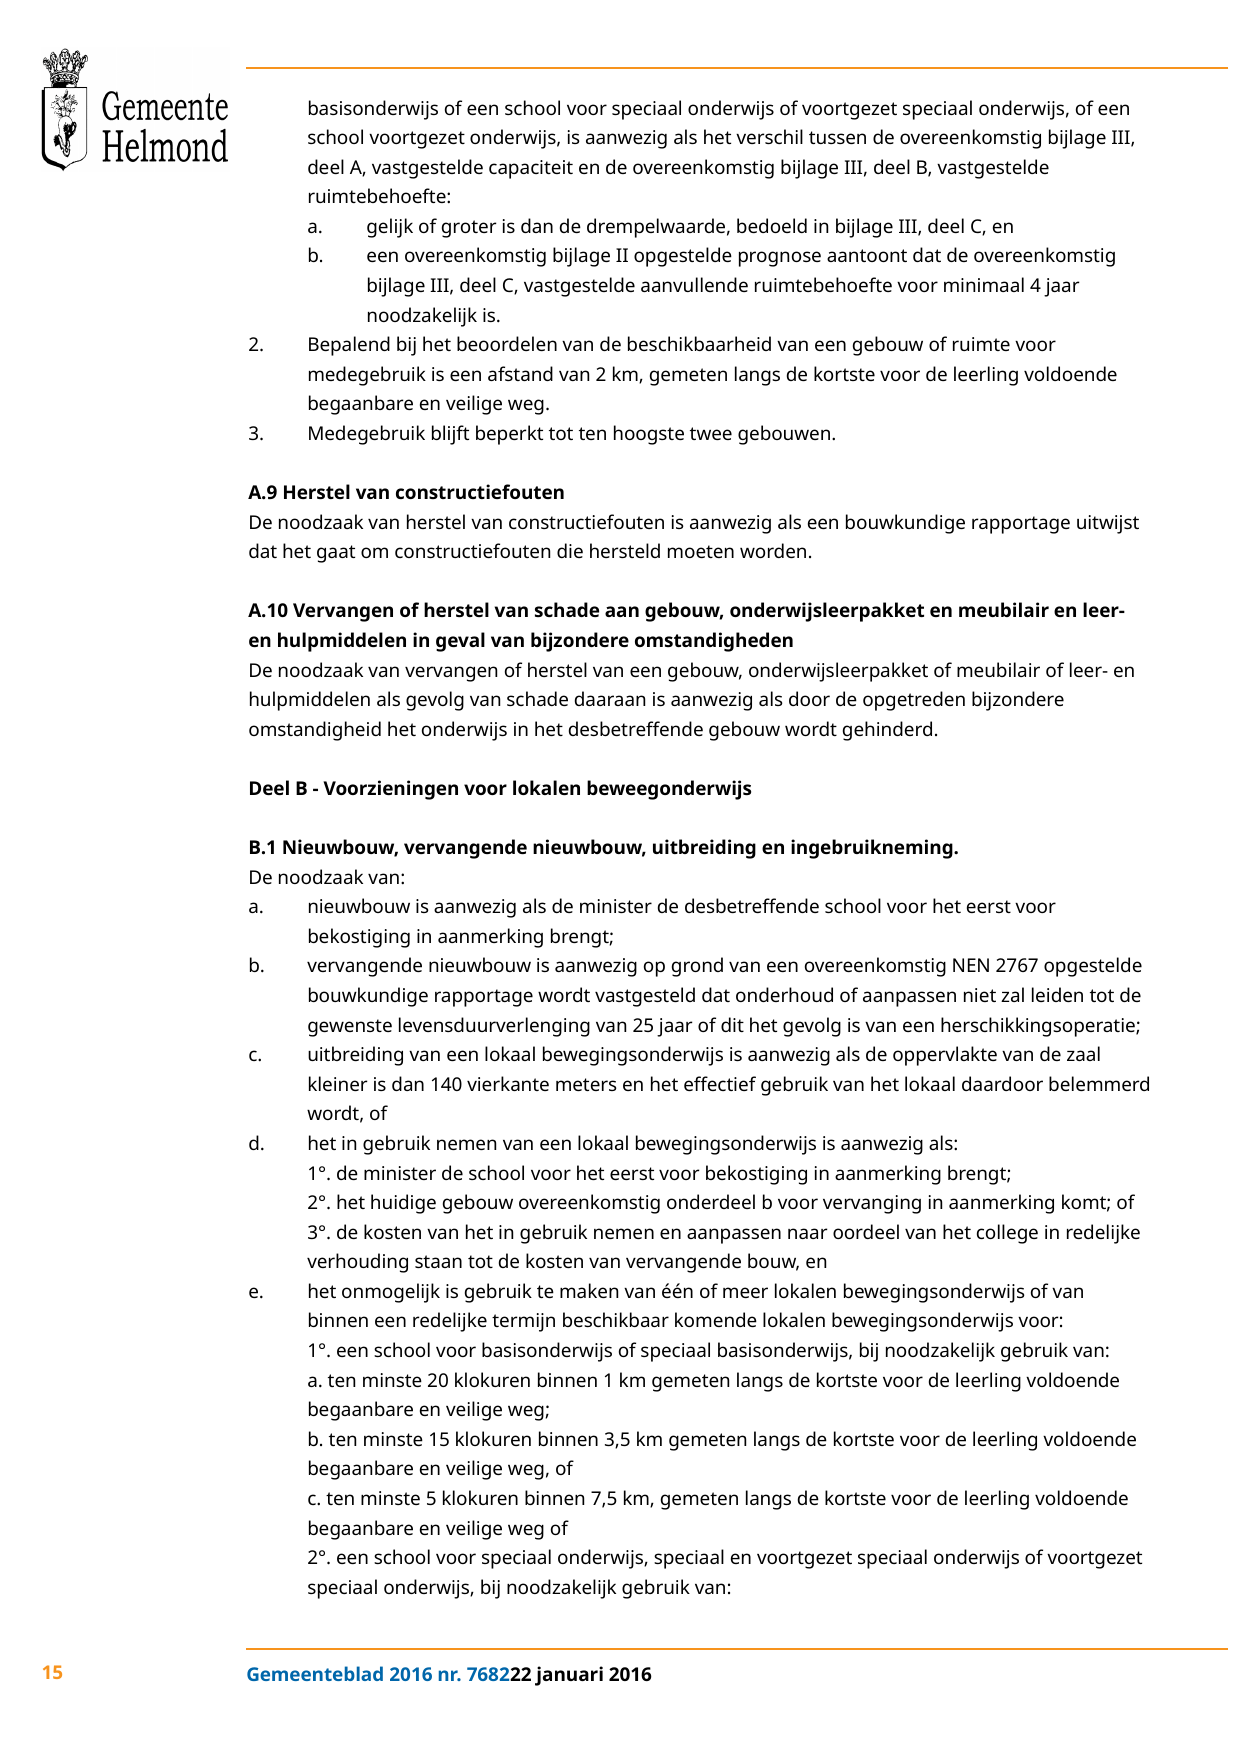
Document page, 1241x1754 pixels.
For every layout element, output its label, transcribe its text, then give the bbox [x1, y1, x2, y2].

list Medegebruik blijft beperkt tot ten hoogste twee gebouwen. [248, 420, 1152, 446]
list Bepalend bij het beoordelen van de beschikbaarheid van een gebouw of ruimte voor medegebruik is een afstand van 2 km, gemeten langs de kortste voor de leerling voldoende begaanbare en veilige weg. [248, 331, 1152, 416]
list uitbreiding van een lokaal bewegingsonderwijs is aanwezig als de oppervlakte van de zaal kleiner is dan 140 vierkante meters en het effectief gebruik van het lokaal daardoor belemmerd wordt, of [248, 1041, 1152, 1126]
text De noodzaak van vervangen of herstel van een gebouw, onderwijsleerpakket of meubilair of leer- en hulpmiddelen als gevolg van schade daaraan is aanwezig als door de opgetreden bijzondere omstandigheid het onderwijs in het desbetreffende gebouw wordt gehinderd. [248, 657, 1152, 742]
list het onmogelijk is gebruik te maken van één of meer lokalen bewegingsonderwijs of van binnen een redelijke termijn beschikbaar komende lokalen bewegingsonderwijs voor: [248, 1278, 1152, 1333]
text Deel B - Voorzieningen voor lokalen beweegonderwijs [248, 775, 1152, 801]
list 1°. een school voor basisonderwijs of speciaal basisonderwijs, bij noodzakelijk gebruik van: [248, 1337, 1152, 1363]
list b. ten minste 15 klokuren binnen 3,5 km gemeten langs de kortste voor de leerling voldoende begaanbare en veilige weg, of [248, 1426, 1152, 1481]
text A.9 Herstel van constructiefouten [248, 479, 1152, 505]
list 2°. een school voor speciaal onderwijs, speciaal en voortgezet speciaal onderwijs of voortgezet speciaal onderwijs, bij noodzakelijk gebruik van: [248, 1544, 1152, 1600]
list 1°. de minister de school voor het eerst voor bekostiging in aanmerking brengt; [248, 1160, 1152, 1186]
list a. ten minste 20 klokuren binnen 1 km gemeten langs de kortste voor de leerling voldoende begaanbare en veilige weg; [248, 1367, 1152, 1422]
list c. ten minste 5 klokuren binnen 7,5 km, gemeten langs de kortste voor de leerling voldoende begaanbare en veilige weg of [248, 1485, 1152, 1541]
text B.1 Nieuwbouw, vervangende nieuwbouw, uitbreiding en ingebruikneming. [248, 834, 1152, 860]
text De noodzaak van: [248, 864, 1152, 890]
list het in gebruik nemen van een lokaal bewegingsonderwijs is aanwezig als: [248, 1130, 1152, 1156]
list gelijk of groter is dan de drempelwaarde, bedoeld in bijlage III, deel C, en [307, 213, 1152, 239]
list 2°. het huidige gebouw overeenkomstig onderdeel b voor vervanging in aanmerking komt; of [248, 1189, 1152, 1215]
text De noodzaak van herstel van constructiefouten is aanwezig als een bouwkundige rapportage uitwijst dat het gaat om constructiefouten die hersteld moeten worden. [248, 509, 1152, 564]
list een overeenkomstig bijlage II opgestelde prognose aantoont dat de overeenkomstig bijlage III, deel C, vastgestelde aanvullende ruimtebehoefte voor minimaal 4 jaar noodzakelijk is. [307, 243, 1152, 328]
text A.10 Vervangen of herstel van schade aan gebouw, onderwijsleerpakket en meubilair en leer- en hulpmiddelen in geval van bijzondere omstandigheden [248, 598, 1152, 653]
picture [41, 47, 231, 172]
list nieuwbouw is aanwezig als de minister de desbetreffende school voor het eerst voor bekostiging in aanmerking brengt; [248, 893, 1152, 949]
list 3°. de kosten van het in gebruik nemen en aanpassen naar oordeel van het college in redelijke verhouding staan tot de kosten van vervangende bouw, en [248, 1219, 1152, 1274]
list vervangende nieuwbouw is aanwezig op grond van een overeenkomstig NEN 2767 opgestelde bouwkundige rapportage wordt vastgesteld dat onderhoud of aanpassen niet zal leiden tot de gewenste levensduurverlenging van 25 jaar of dit het gevolg is van een herschikkingsoperatie; [248, 953, 1152, 1038]
list basisonderwijs of een school voor speciaal onderwijs of voortgezet speciaal onderwijs, of een school voortgezet onderwijs, is aanwezig als het verschil tussen de overeenkomstig bijlage III, deel A, vastgestelde capaciteit en de overeenkomstig bijlage III, deel B, vastgestelde ruimtebehoefte: [248, 95, 1152, 209]
